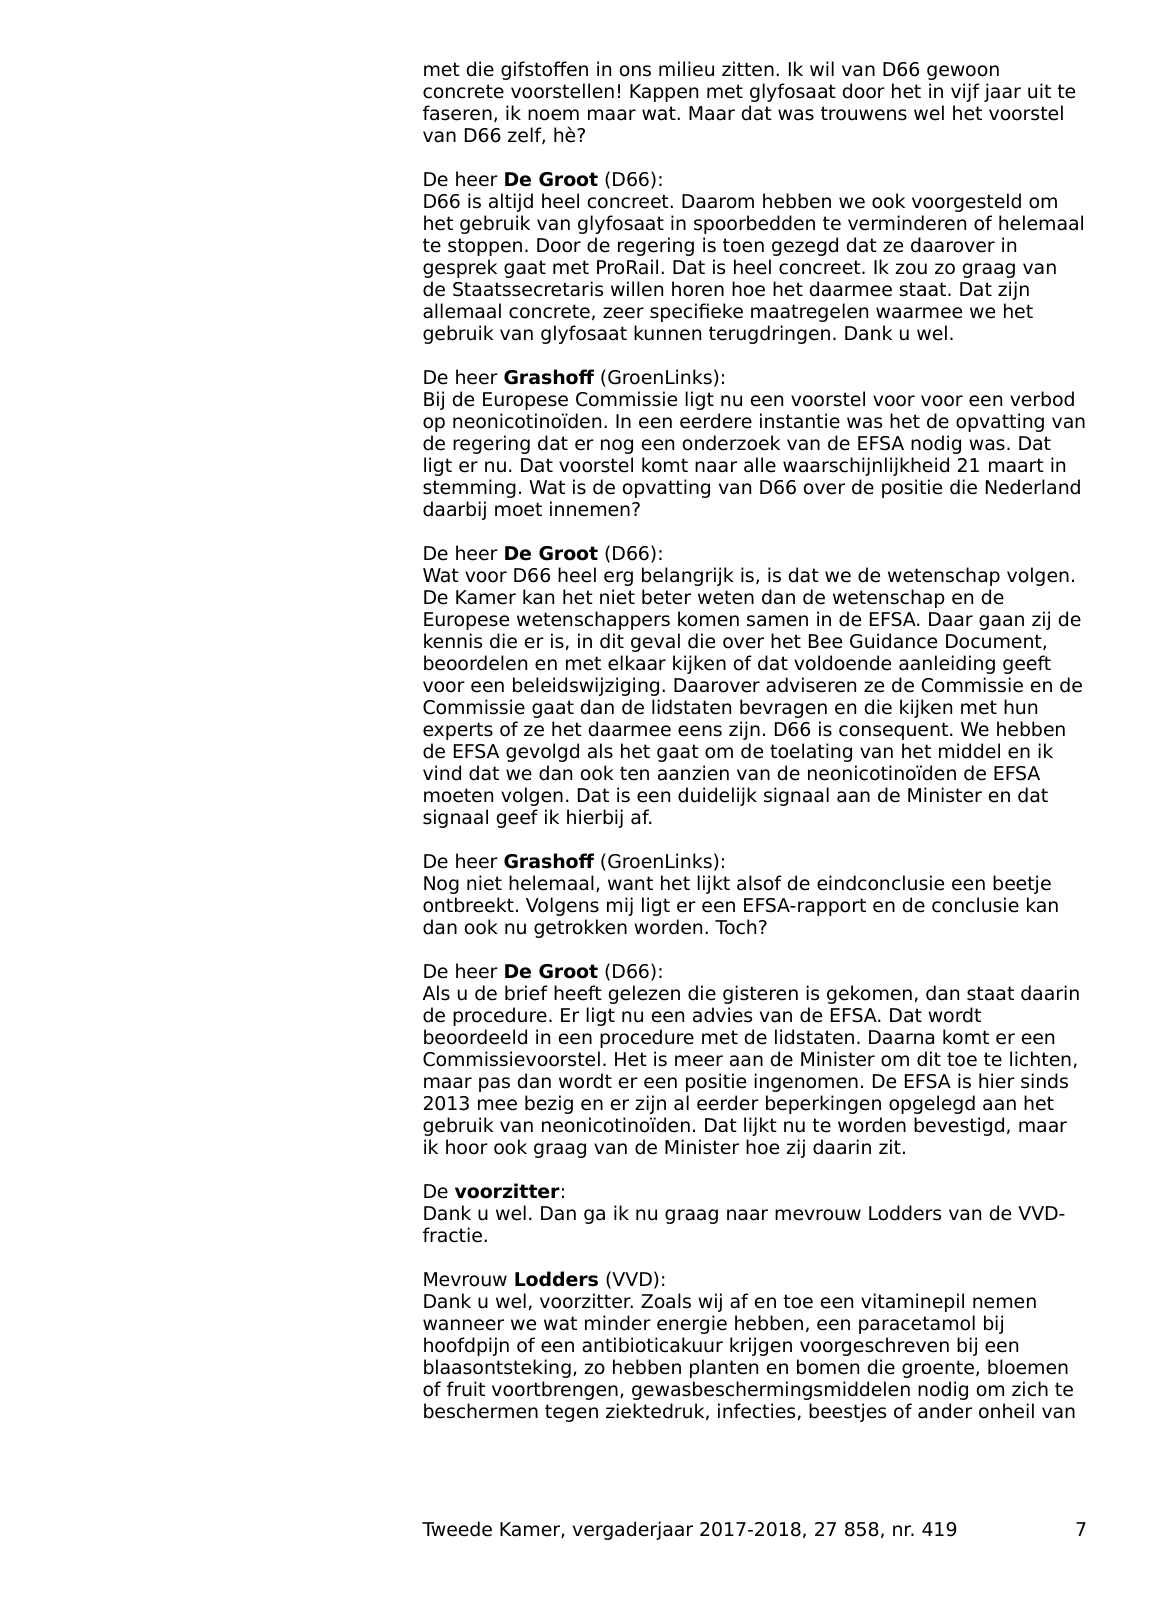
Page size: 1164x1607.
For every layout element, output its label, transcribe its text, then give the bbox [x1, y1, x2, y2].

text De heer Grashoff (GroenLinks): [422, 367, 1087, 389]
text Wat voor D66 heel erg belangrijk is, is dat we de wetenschap volgen. De Kamer kan het niet beter weten dan de wetenschap en de Europese wetenschappers komen samen in de EFSA. Daar gaan zij de kennis die er is, in dit geval die over het Bee Guidance Document, beoordelen en met elkaar kijken of dat voldoende aanleiding geeft voor een beleidswijziging. Daarover adviseren ze de Commissie en de Commissie gaat dan de lidstaten bevragen en die kijken met hun experts of ze het daarmee eens zijn. D66 is consequent. We hebben de EFSA gevolgd als het gaat om de toelating van het middel en ik vind dat we dan ook ten aanzien van de neonicotinoïden de EFSA moeten volgen. Dat is een duidelijk signaal aan de Minister en dat signaal geef ik hierbij af. [422, 565, 1087, 829]
text De heer De Groot (D66): [422, 961, 1087, 983]
text Mevrouw Lodders (VVD): [422, 1269, 1087, 1291]
text Bij de Europese Commissie ligt nu een voorstel voor voor een verbod op neonicotinoïden. In een eerdere instantie was het de opvatting van de regering dat er nog een onderzoek van de EFSA nodig was. Dat ligt er nu. Dat voorstel komt naar alle waarschijnlijkheid 21 maart in stemming. Wat is de opvatting van D66 over de positie die Nederland daarbij moet innemen? [422, 389, 1087, 521]
text met die gifstoffen in ons milieu zitten. Ik wil van D66 gewoon concrete voorstellen! Kappen met glyfosaat door het in vijf jaar uit te faseren, ik noem maar wat. Maar dat was trouwens wel het voorstel van D66 zelf, hè? [422, 59, 1087, 147]
text De heer De Groot (D66): [422, 169, 1087, 191]
text De voorzitter: [422, 1181, 1087, 1203]
text Dank u wel. Dan ga ik nu graag naar mevrouw Lodders van de VVD-fractie. [422, 1203, 1087, 1247]
text De heer De Groot (D66): [422, 543, 1087, 565]
text D66 is altijd heel concreet. Daarom hebben we ook voorgesteld om het gebruik van glyfosaat in spoorbedden te verminderen of helemaal te stoppen. Door de regering is toen gezegd dat ze daarover in gesprek gaat met ProRail. Dat is heel concreet. Ik zou zo graag van de Staatssecretaris willen horen hoe het daarmee staat. Dat zijn allemaal concrete, zeer specifieke maatregelen waarmee we het gebruik van glyfosaat kunnen terugdringen. Dank u wel. [422, 191, 1087, 345]
text Nog niet helemaal, want het lijkt alsof de eindconclusie een beetje ontbreekt. Volgens mij ligt er een EFSA-rapport en de conclusie kan dan ook nu getrokken worden. Toch? [422, 873, 1087, 939]
text Dank u wel, voorzitter. Zoals wij af en toe een vitaminepil nemen wanneer we wat minder energie hebben, een paracetamol bij hoofdpijn of een antibioticakuur krijgen voorgeschreven bij een blaasontsteking, zo hebben planten en bomen die groente, bloemen of fruit voortbrengen, gewasbeschermingsmiddelen nodig om zich te beschermen tegen ziektedruk, infecties, beestjes of ander onheil van [422, 1291, 1087, 1423]
text Als u de brief heeft gelezen die gisteren is gekomen, dan staat daarin de procedure. Er ligt nu een advies van de EFSA. Dat wordt beoordeeld in een procedure met de lidstaten. Daarna komt er een Commissievoorstel. Het is meer aan de Minister om dit toe te lichten, maar pas dan wordt er een positie ingenomen. De EFSA is hier sinds 2013 mee bezig en er zijn al eerder beperkingen opgelegd aan het gebruik van neonicotinoïden. Dat lijkt nu te worden bevestigd, maar ik hoor ook graag van de Minister hoe zij daarin zit. [422, 983, 1087, 1159]
text De heer Grashoff (GroenLinks): [422, 851, 1087, 873]
